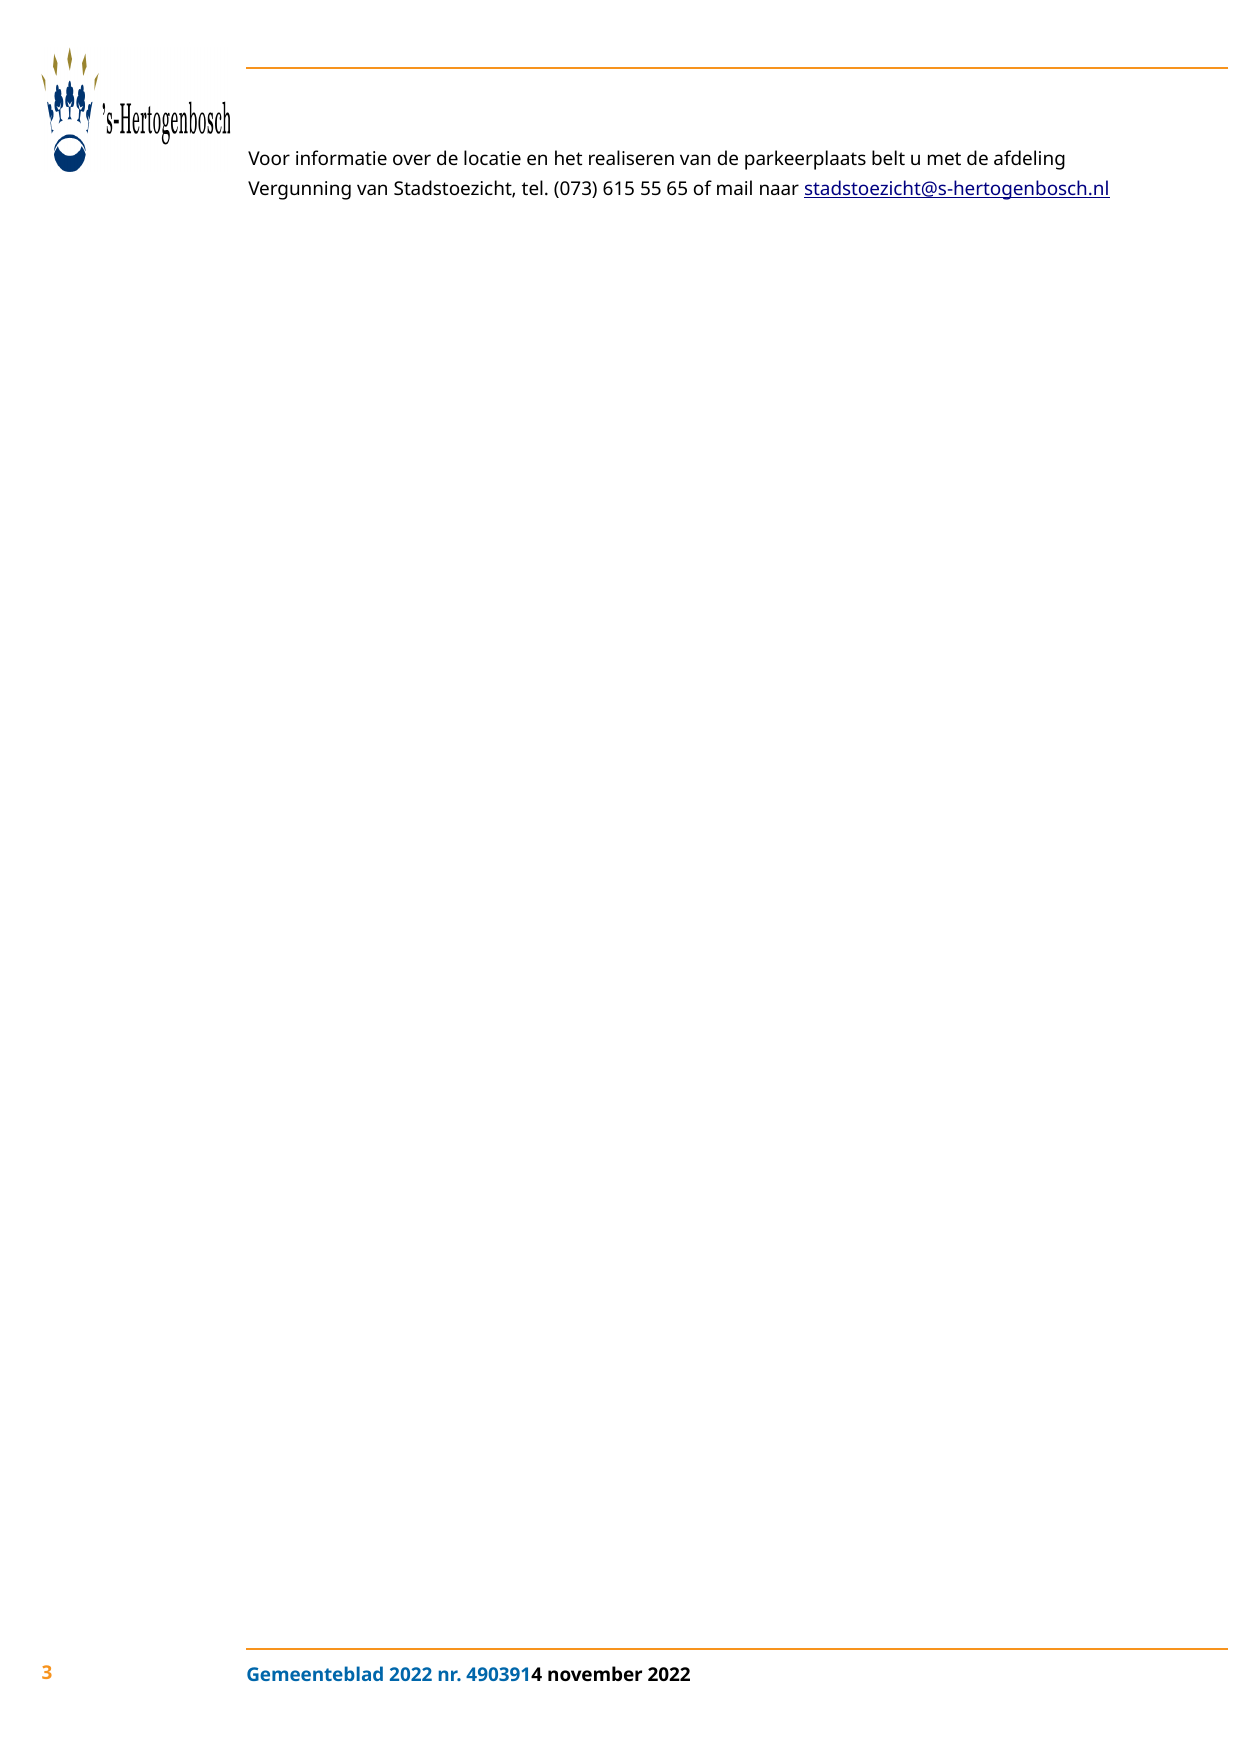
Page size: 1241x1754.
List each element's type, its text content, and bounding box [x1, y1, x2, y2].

picture [41, 47, 231, 172]
text Voor informatie over de locatie en het realiseren van de parkeerplaats belt u met de afdeling Vergunning van Stadstoezicht, tel. (073) 615 55 65 of mail naar stadstoezicht@s-hertogenbosch.nl [248, 145, 1152, 201]
